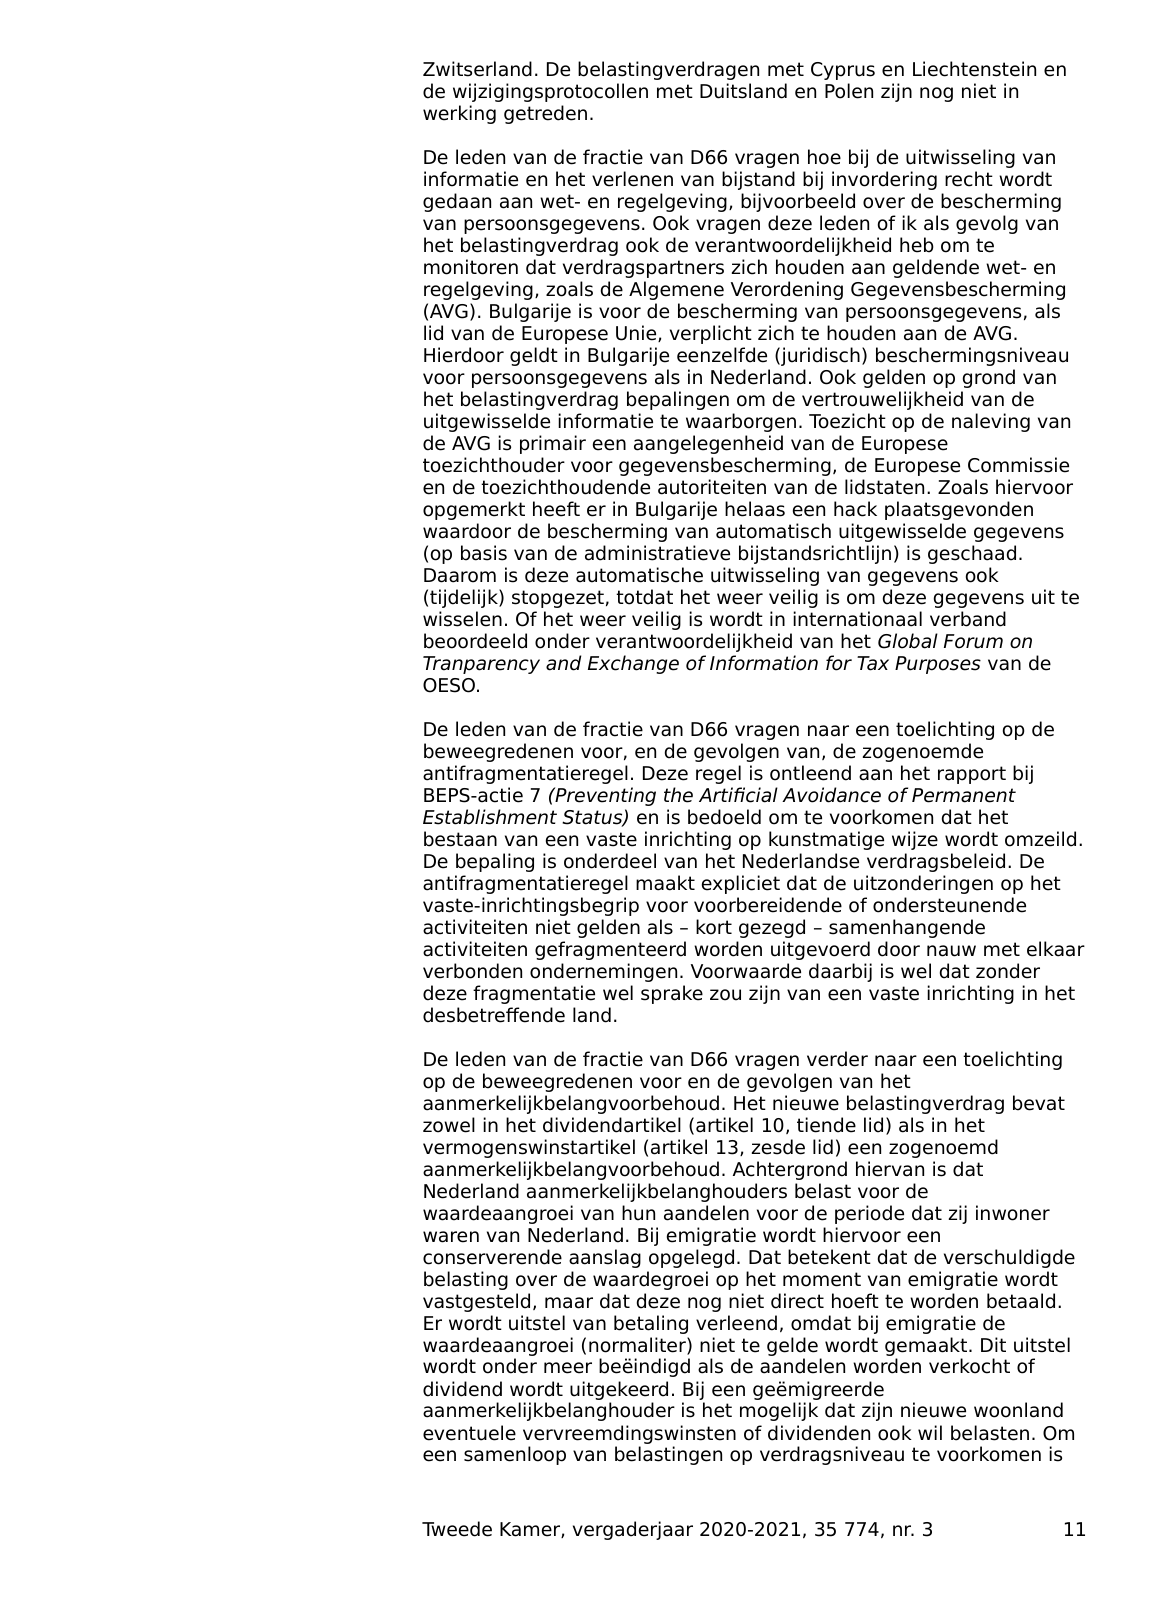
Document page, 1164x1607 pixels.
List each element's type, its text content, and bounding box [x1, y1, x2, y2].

text De leden van de fractie van D66 vragen verder naar een toelichting op de beweegredenen voor en de gevolgen van het aanmerkelijkbelangvoorbehoud. Het nieuwe belastingverdrag bevat zowel in het dividendartikel (artikel 10, tiende lid) als in het vermogenswinstartikel (artikel 13, zesde lid) een zogenoemd aanmerkelijkbelangvoorbehoud. Achtergrond hiervan is dat Nederland aanmerkelijkbelanghouders belast voor de waardeaangroei van hun aandelen voor de periode dat zij inwoner waren van Nederland. Bij emigratie wordt hiervoor een conserverende aanslag opgelegd. Dat betekent dat de verschuldigde belasting over de waardegroei op het moment van emigratie wordt vastgesteld, maar dat deze nog niet direct hoeft te worden betaald. Er wordt uitstel van betaling verleend, omdat bij emigratie de waardeaangroei (normaliter) niet te gelde wordt gemaakt. Dit uitstel wordt onder meer beëindigd als de aandelen worden verkocht of dividend wordt uitgekeerd. Bij een geëmigreerde aanmerkelijkbelanghouder is het mogelijk dat zijn nieuwe woonland eventuele vervreemdingswinsten of dividenden ook wil belasten. Om een samenloop van belastingen op verdragsniveau te voorkomen is [422, 1049, 1087, 1466]
text De leden van de fractie van D66 vragen naar een toelichting op de beweegredenen voor, en de gevolgen van, de zogenoemde antifragmentatieregel. Deze regel is ontleend aan het rapport bij BEPS-actie 7 (Preventing the Artificial Avoidance of Permanent Establishment Status) en is bedoeld om te voorkomen dat het bestaan van een vaste inrichting op kunstmatige wijze wordt omzeild. De bepaling is onderdeel van het Nederlandse verdragsbeleid. De antifragmentatieregel maakt expliciet dat de uitzonderingen op het vaste-inrichtingsbegrip voor voorbereidende of ondersteunende activiteiten niet gelden als – kort gezegd – samenhangende activiteiten gefragmenteerd worden uitgevoerd door nauw met elkaar verbonden ondernemingen. Voorwaarde daarbij is wel dat zonder deze fragmentatie wel sprake zou zijn van een vaste inrichting in het desbetreffende land. [422, 719, 1087, 1027]
text De leden van de fractie van D66 vragen hoe bij de uitwisseling van informatie en het verlenen van bijstand bij invordering recht wordt gedaan aan wet- en regelgeving, bijvoorbeeld over de bescherming van persoonsgegevens. Ook vragen deze leden of ik als gevolg van het belastingverdrag ook de verantwoordelijkheid heb om te monitoren dat verdragspartners zich houden aan geldende wet- en regelgeving, zoals de Algemene Verordening Gegevensbescherming (AVG). Bulgarije is voor de bescherming van persoonsgegevens, als lid van de Europese Unie, verplicht zich te houden aan de AVG. Hierdoor geldt in Bulgarije eenzelfde (juridisch) beschermingsniveau voor persoonsgegevens als in Nederland. Ook gelden op grond van het belastingverdrag bepalingen om de vertrouwelijkheid van de uitgewisselde informatie te waarborgen. Toezicht op de naleving van de AVG is primair een aangelegenheid van de Europese toezichthouder voor gegevensbescherming, de Europese Commissie en de toezichthoudende autoriteiten van de lidstaten. Zoals hiervoor opgemerkt heeft er in Bulgarije helaas een hack plaatsgevonden waardoor de bescherming van automatisch uitgewisselde gegevens (op basis van de administratieve bijstandsrichtlijn) is geschaad. Daarom is deze automatische uitwisseling van gegevens ook (tijdelijk) stopgezet, totdat het weer veilig is om deze gegevens uit te wisselen. Of het weer veilig is wordt in internationaal verband beoordeeld onder verantwoordelijkheid van het Global Forum on Tranparency and Exchange of Information for Tax Purposes van de OESO. [422, 147, 1087, 697]
text Zwitserland. De belastingverdragen met Cyprus en Liechtenstein en de wijzigingsprotocollen met Duitsland en Polen zijn nog niet in werking getreden. [422, 59, 1087, 125]
